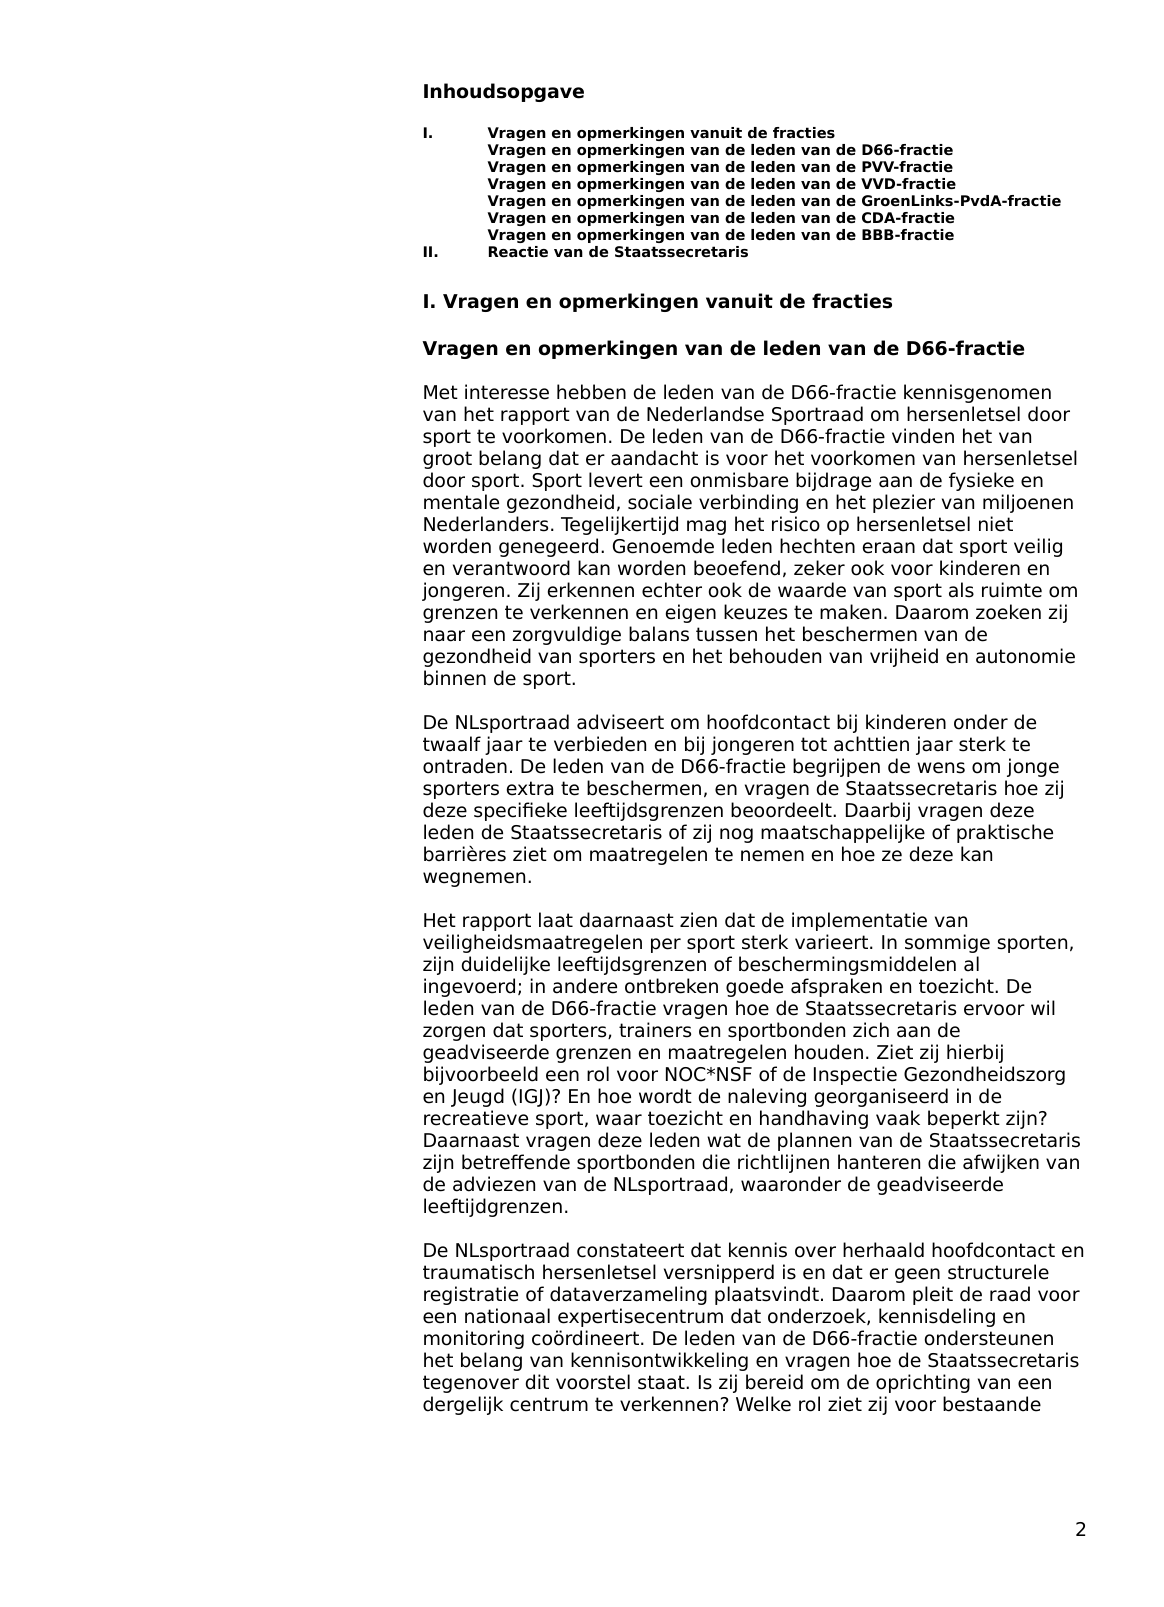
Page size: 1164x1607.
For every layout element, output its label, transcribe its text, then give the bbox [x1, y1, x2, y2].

table_cell [422, 176, 481, 193]
table_cell Vragen en opmerkingen van de leden van de PVV-fractie [481, 159, 1087, 176]
table_cell Vragen en opmerkingen van de leden van de VVD-fractie [481, 176, 1087, 193]
table_cell II. [422, 244, 481, 261]
table_cell Vragen en opmerkingen van de leden van de D66-fractie [481, 142, 1087, 159]
text De NLsportraad adviseert om hoofdcontact bij kinderen onder de twaalf jaar te verbieden en bij jongeren tot achttien jaar sterk te ontraden. De leden van de D66-fractie begrijpen de wens om jonge sporters extra te beschermen, en vragen de Staatssecretaris hoe zij deze specifieke leeftijdsgrenzen beoordeelt. Daarbij vragen deze leden de Staatssecretaris of zij nog maatschappelijke of praktische barrières ziet om maatregelen te nemen en hoe ze deze kan wegnemen. [422, 712, 1087, 888]
table_cell [422, 159, 481, 176]
table_cell [422, 193, 481, 210]
text Het rapport laat daarnaast zien dat de implementatie van veiligheidsmaatregelen per sport sterk varieert. In sommige sporten, zijn duidelijke leeftijdsgrenzen of beschermingsmiddelen al ingevoerd; in andere ontbreken goede afspraken en toezicht. De leden van de D66-fractie vragen hoe de Staatssecretaris ervoor wil zorgen dat sporters, trainers en sportbonden zich aan de geadviseerde grenzen en maatregelen houden. Ziet zij hierbij bijvoorbeeld een rol voor NOC*NSF of de Inspectie Gezondheidszorg en Jeugd (IGJ)? En hoe wordt de naleving georganiseerd in de recreatieve sport, waar toezicht en handhaving vaak beperkt zijn? Daarnaast vragen deze leden wat de plannen van de Staatssecretaris zijn betreffende sportbonden die richtlijnen hanteren die afwijken van de adviezen van de NLsportraad, waaronder de geadviseerde leeftijdgrenzen. [422, 910, 1087, 1218]
table_cell Reactie van de Staatssecretaris [481, 244, 1087, 261]
table_cell Vragen en opmerkingen van de leden van de GroenLinks-PvdA-fractie [481, 193, 1087, 210]
subtitle I. Vragen en opmerkingen vanuit de fracties [422, 291, 1087, 313]
table_cell [422, 227, 481, 244]
table_header I. [422, 125, 481, 142]
table_cell [422, 142, 481, 159]
table_cell [422, 210, 481, 227]
table_header Vragen en opmerkingen vanuit de fracties [481, 125, 1087, 142]
table_cell Vragen en opmerkingen van de leden van de CDA-fractie [481, 210, 1087, 227]
text Met interesse hebben de leden van de D66-fractie kennisgenomen van het rapport van de Nederlandse Sportraad om hersenletsel door sport te voorkomen. De leden van de D66-fractie vinden het van groot belang dat er aandacht is voor het voorkomen van hersenletsel door sport. Sport levert een onmisbare bijdrage aan de fysieke en mentale gezondheid, sociale verbinding en het plezier van miljoenen Nederlanders. Tegelijkertijd mag het risico op hersenletsel niet worden genegeerd. Genoemde leden hechten eraan dat sport veilig en verantwoord kan worden beoefend, zeker ook voor kinderen en jongeren. Zij erkennen echter ook de waarde van sport als ruimte om grenzen te verkennen en eigen keuzes te maken. Daarom zoeken zij naar een zorgvuldige balans tussen het beschermen van de gezondheid van sporters en het behouden van vrijheid en autonomie binnen de sport. [422, 382, 1087, 690]
subtitle Vragen en opmerkingen van de leden van de D66-fractie [422, 338, 1087, 360]
table_cell Vragen en opmerkingen van de leden van de BBB-fractie [481, 227, 1087, 244]
text De NLsportraad constateert dat kennis over herhaald hoofdcontact en traumatisch hersenletsel versnipperd is en dat er geen structurele registratie of dataverzameling plaatsvindt. Daarom pleit de raad voor een nationaal expertisecentrum dat onderzoek, kennisdeling en monitoring coördineert. De leden van de D66-fractie ondersteunen het belang van kennisontwikkeling en vragen hoe de Staatssecretaris tegenover dit voorstel staat. Is zij bereid om de oprichting van een dergelijk centrum te verkennen? Welke rol ziet zij voor bestaande [422, 1240, 1087, 1416]
subtitle Inhoudsopgave [422, 81, 1087, 103]
